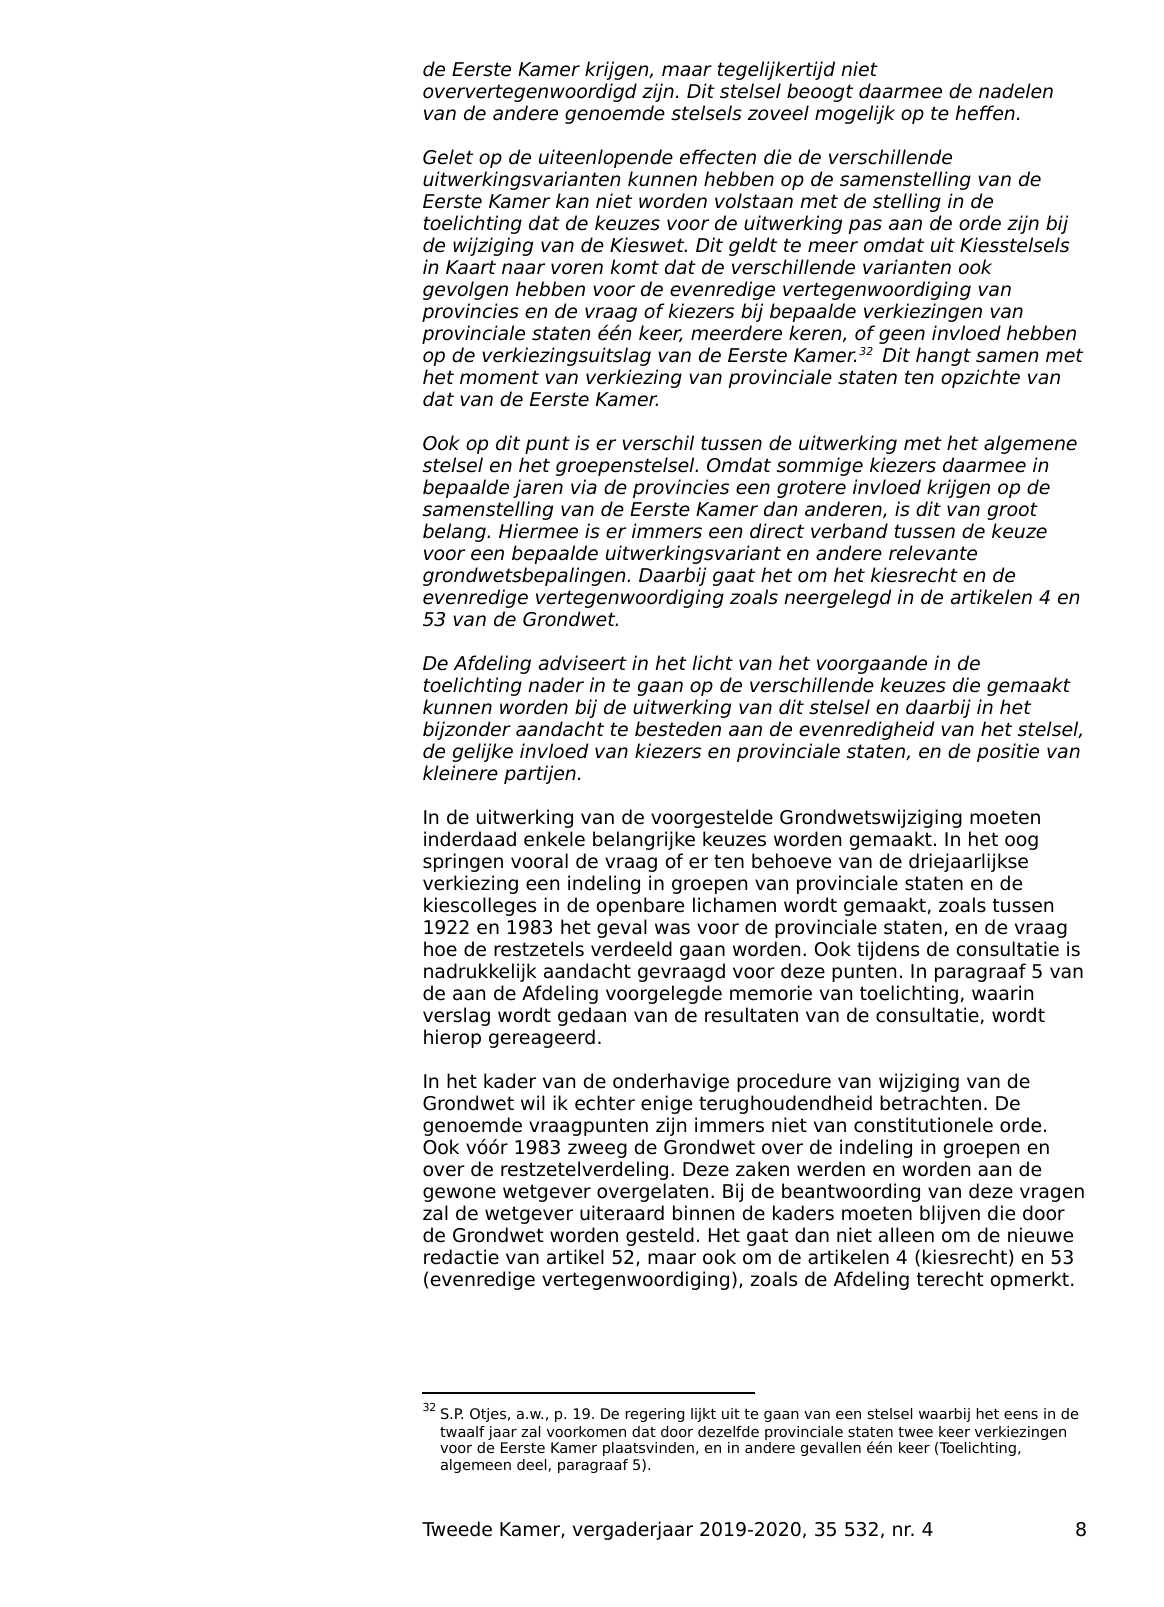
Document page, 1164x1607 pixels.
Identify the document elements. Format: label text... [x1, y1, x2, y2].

text De Afdeling adviseert in het licht van het voorgaande in de toelichting nader in te gaan op de verschillende keuzes die gemaakt kunnen worden bij de uitwerking van dit stelsel en daarbij in het bijzonder aandacht te besteden aan de evenredigheid van het stelsel, de gelijke invloed van kiezers en provinciale staten, en de positie van kleinere partijen. [422, 653, 1087, 785]
text de Eerste Kamer krijgen, maar tegelijkertijd niet oververtegenwoordigd zijn. Dit stelsel beoogt daarmee de nadelen van de andere genoemde stelsels zoveel mogelijk op te heffen. [422, 59, 1087, 125]
text In de uitwerking van de voorgestelde Grondwetswijziging moeten inderdaad enkele belangrijke keuzes worden gemaakt. In het oog springen vooral de vraag of er ten behoeve van de driejaarlijkse verkiezing een indeling in groepen van provinciale staten en de kiescolleges in de openbare lichamen wordt gemaakt, zoals tussen 1922 en 1983 het geval was voor de provinciale staten, en de vraag hoe de restzetels verdeeld gaan worden. Ook tijdens de consultatie is nadrukkelijk aandacht gevraagd voor deze punten. In paragraaf 5 van de aan de Afdeling voorgelegde memorie van toelichting, waarin verslag wordt gedaan van de resultaten van de consultatie, wordt hierop gereageerd. [422, 807, 1087, 1049]
text Gelet op de uiteenlopende effecten die de verschillende uitwerkingsvarianten kunnen hebben op de samenstelling van de Eerste Kamer kan niet worden volstaan met de stelling in de toelichting dat de keuzes voor de uitwerking pas aan de orde zijn bij de wijziging van de Kieswet. Dit geldt te meer omdat uit Kiesstelsels in Kaart naar voren komt dat de verschillende varianten ook gevolgen hebben voor de evenredige vertegenwoordiging van provincies en de vraag of kiezers bij bepaalde verkiezingen van provinciale staten één keer, meerdere keren, of geen invloed hebben op de verkiezingsuitslag van de Eerste Kamer. Dit hangt samen met het moment van verkiezing van provinciale staten ten opzichte van dat van de Eerste Kamer. [422, 147, 1087, 411]
text S.P. Otjes, a.w., p. 19. De regering lijkt uit te gaan van een stelsel waarbij het eens in de twaalf jaar zal voorkomen dat door dezelfde provinciale staten twee keer verkiezingen voor de Eerste Kamer plaatsvinden, en in andere gevallen één keer (Toelichting, algemeen deel, paragraaf 5). [422, 1402, 1087, 1474]
text In het kader van de onderhavige procedure van wijziging van de Grondwet wil ik echter enige terughoudendheid betrachten. De genoemde vraagpunten zijn immers niet van constitutionele orde. Ook vóór 1983 zweeg de Grondwet over de indeling in groepen en over de restzetelverdeling. Deze zaken werden en worden aan de gewone wetgever overgelaten. Bij de beantwoording van deze vragen zal de wetgever uiteraard binnen de kaders moeten blijven die door de Grondwet worden gesteld. Het gaat dan niet alleen om de nieuwe redactie van artikel 52, maar ook om de artikelen 4 (kiesrecht) en 53 (evenredige vertegenwoordiging), zoals de Afdeling terecht opmerkt. [422, 1071, 1087, 1291]
text Ook op dit punt is er verschil tussen de uitwerking met het algemene stelsel en het groepenstelsel. Omdat sommige kiezers daarmee in bepaalde jaren via de provincies een grotere invloed krijgen op de samenstelling van de Eerste Kamer dan anderen, is dit van groot belang. Hiermee is er immers een direct verband tussen de keuze voor een bepaalde uitwerkingsvariant en andere relevante grondwetsbepalingen. Daarbij gaat het om het kiesrecht en de evenredige vertegenwoordiging zoals neergelegd in de artikelen 4 en 53 van de Grondwet. [422, 433, 1087, 631]
